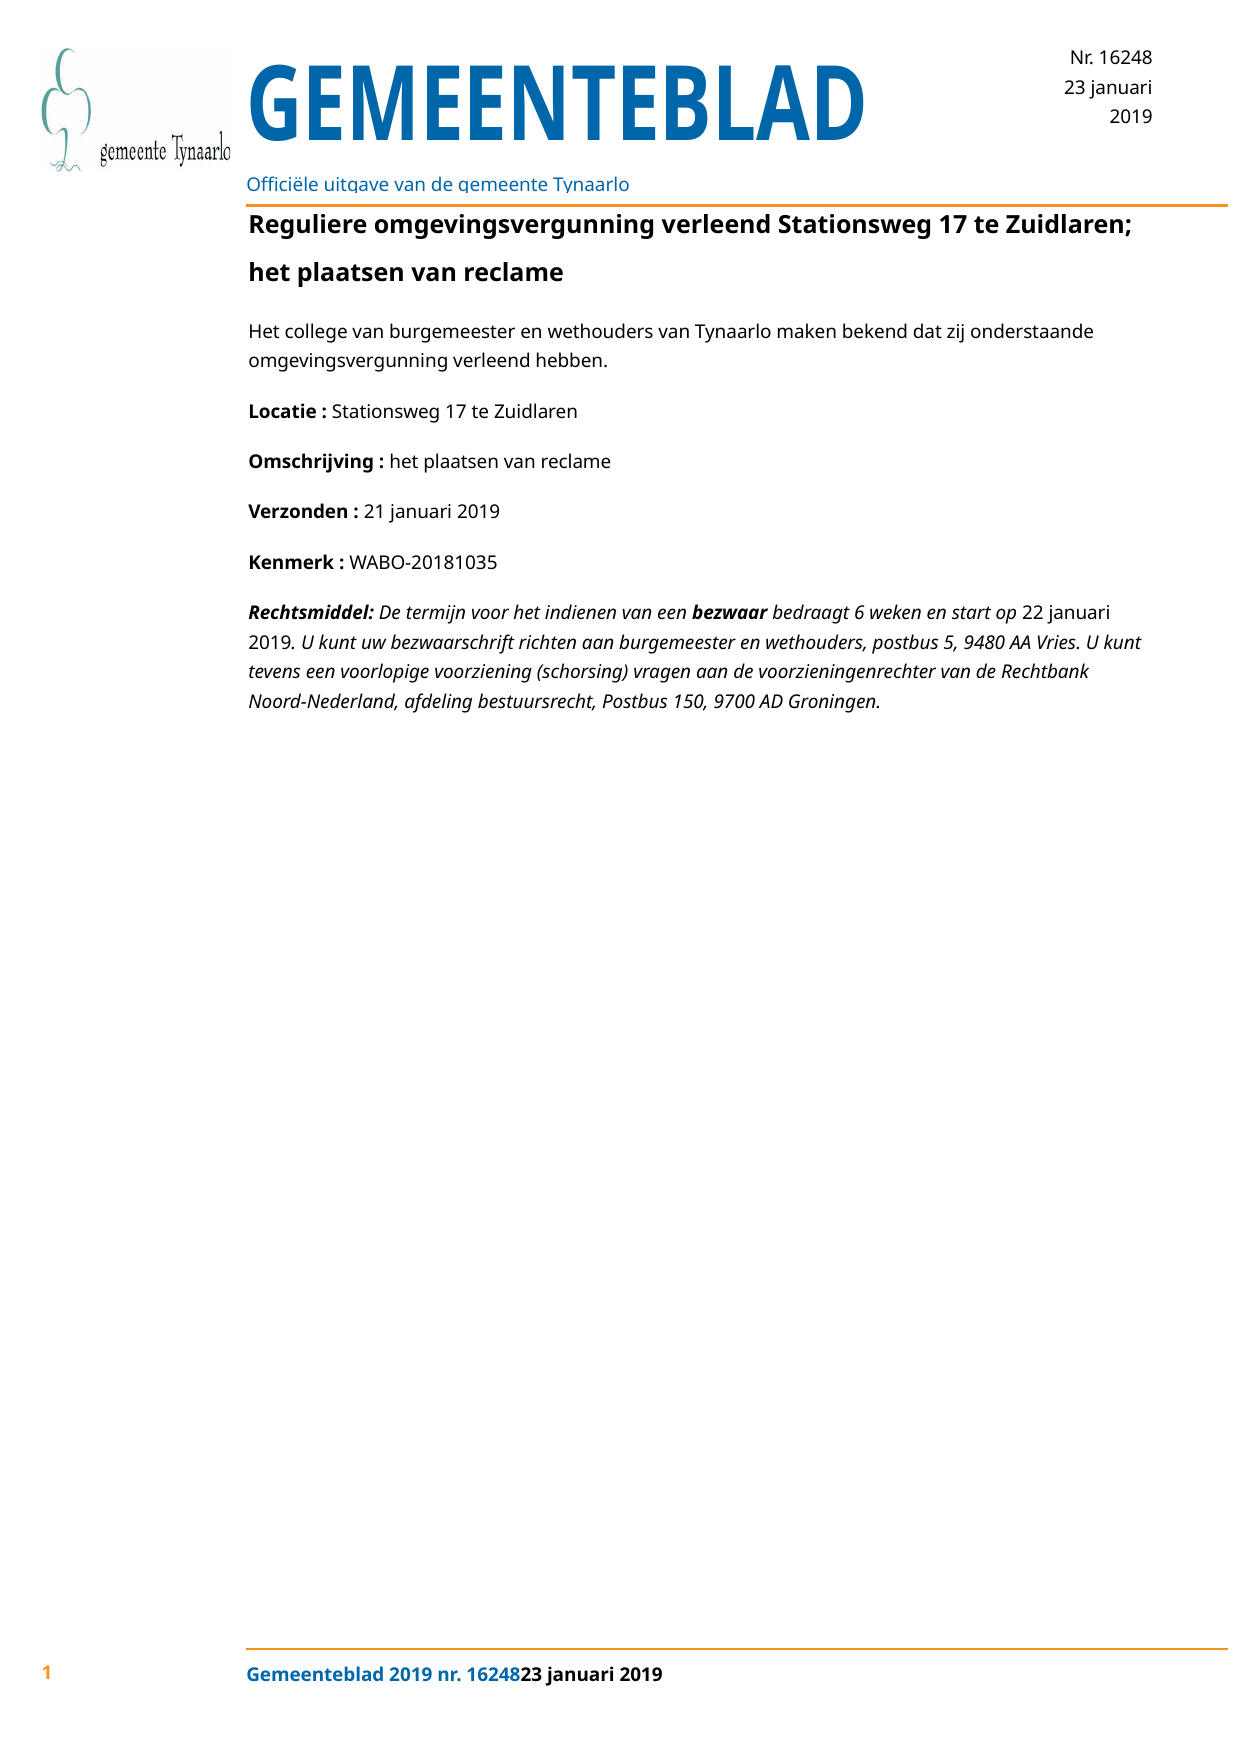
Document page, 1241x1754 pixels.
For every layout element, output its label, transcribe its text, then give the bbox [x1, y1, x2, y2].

picture [41, 47, 231, 172]
text Rechtsmiddel: De termijn voor het indienen van een bezwaar bedraagt 6 weken en start op 22 januari 2019. U kunt uw bezwaarschrift richten aan burgemeester en wethouders, postbus 5, 9480 AA Vries. U kunt tevens een voorlopige voorziening (schorsing) vragen aan de voorzieningenrechter van de Rechtbank Noord-Nederland, afdeling bestuursrecht, Postbus 150, 9700 AD Groningen. [248, 599, 1152, 714]
text Kenmerk : WABO-20181035 [248, 549, 1152, 575]
text Reguliere omgevingsvergunning verleend Stationsweg 17 te Zuidlaren; het plaatsen van reclame [248, 207, 1152, 288]
text Omschrijving : het plaatsen van reclame [248, 448, 1152, 474]
text Verzonden : 21 januari 2019 [248, 499, 1152, 524]
text Het college van burgemeester en wethouders van Tynaarlo maken bekend dat zij onderstaande omgevingsvergunning verleend hebben. [248, 318, 1152, 373]
text Locatie : Stationsweg 17 te Zuidlaren [248, 398, 1152, 424]
